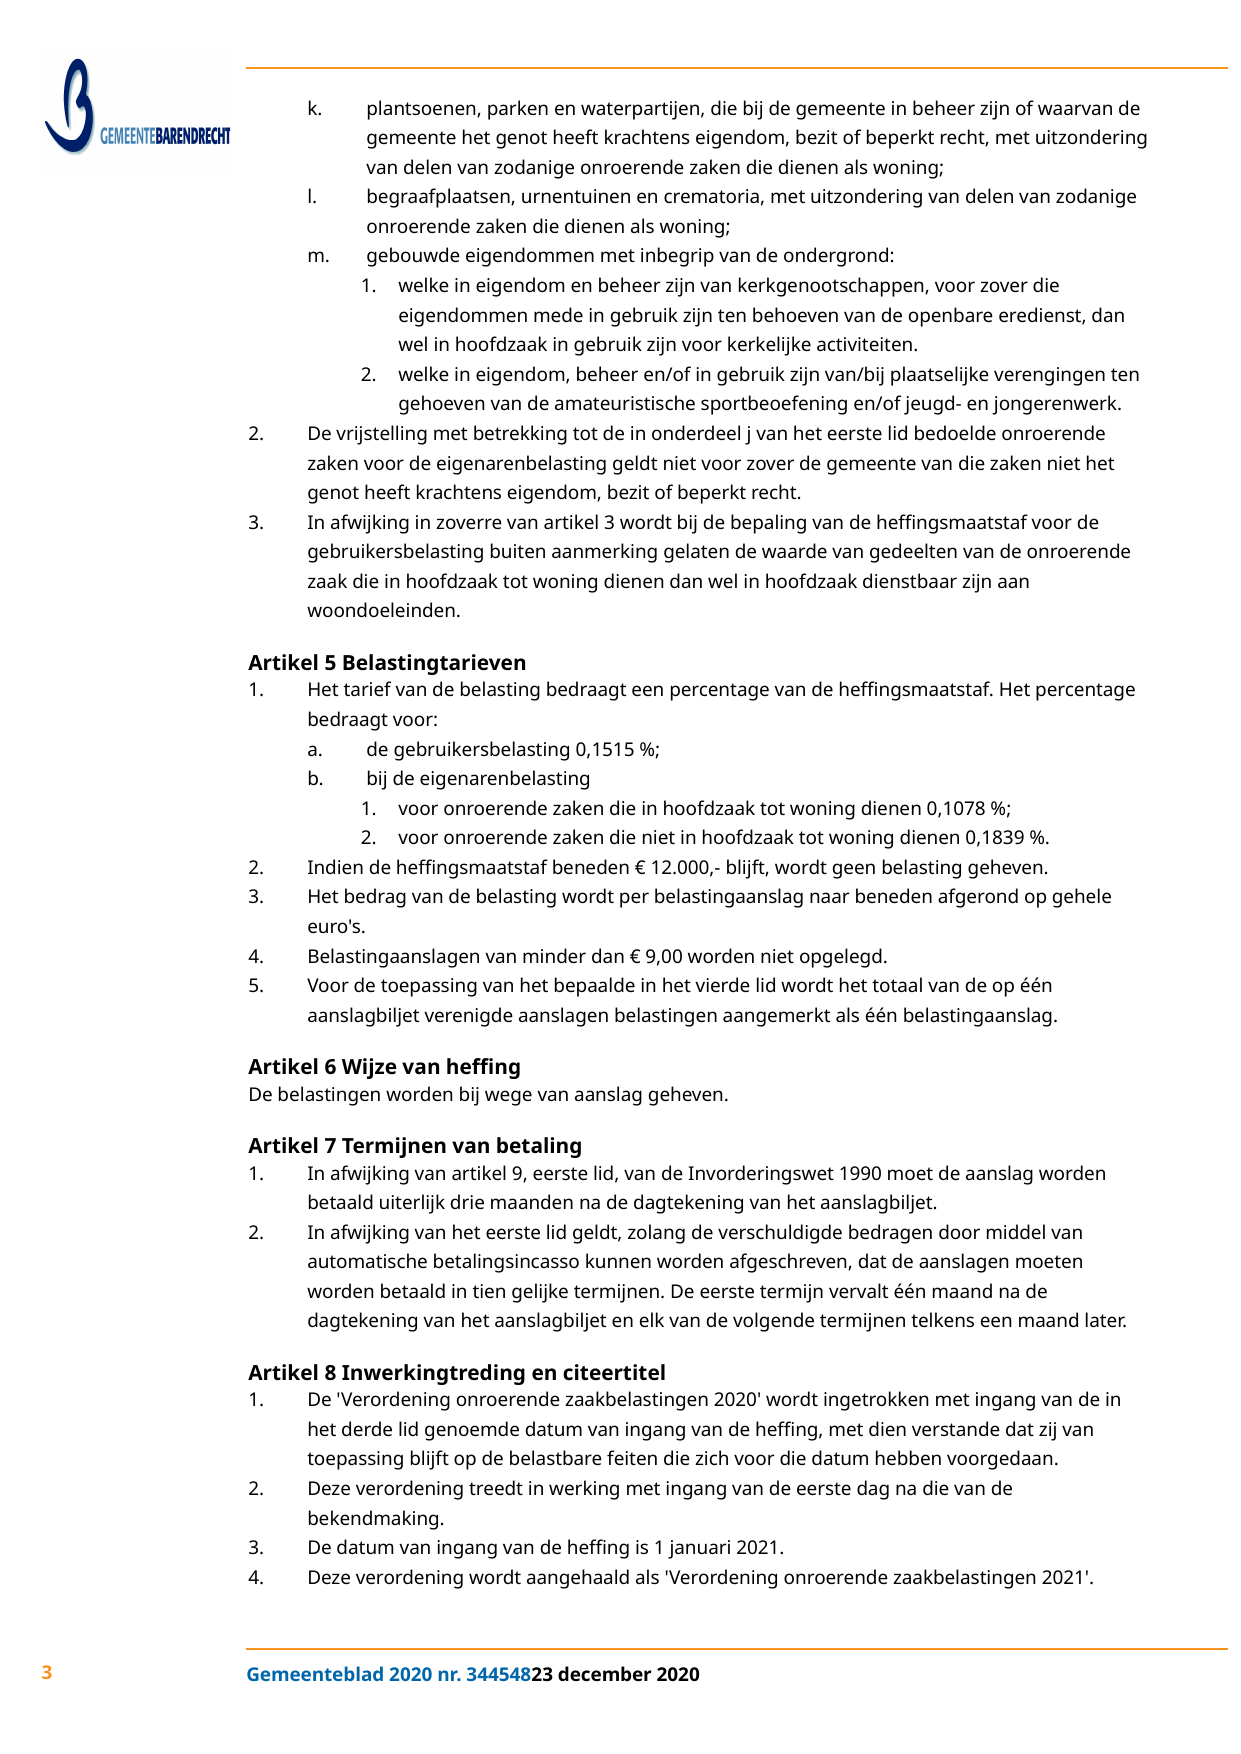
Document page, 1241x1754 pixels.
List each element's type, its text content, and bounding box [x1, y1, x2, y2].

list Deze verordening wordt aangehaald als 'Verordening onroerende zaakbelastingen 2021'. [248, 1564, 1152, 1590]
list Belastingaanslagen van minder dan € 9,00 worden niet opgelegd. [248, 943, 1152, 968]
list voor onroerende zaken die in hoofdzaak tot woning dienen 0,1078 %; [361, 795, 1152, 821]
list In afwijking van het eerste lid geldt, zolang de verschuldigde bedragen door middel van automatische betalingsincasso kunnen worden afgeschreven, dat de aanslagen moeten worden betaald in tien gelijke termijnen. De eerste termijn vervalt één maand na de dagtekening van het aanslagbiljet en elk van de volgende termijnen telkens een maand later. [248, 1219, 1152, 1333]
picture [41, 47, 231, 172]
list Het tarief van de belasting bedraagt een percentage van de heffingsmaatstaf. Het percentage bedraagt voor: [248, 677, 1152, 732]
text De belastingen worden bij wege van aanslag geheven. [248, 1081, 1152, 1107]
list plantsoenen, parken en waterpartijen, die bij de gemeente in beheer zijn of waarvan de gemeente het genot heeft krachtens eigendom, bezit of beperkt recht, met uitzondering van delen van zodanige onroerende zaken die dienen als woning; [307, 95, 1152, 180]
list De vrijstelling met betrekking tot de in onderdeel j van het eerste lid bedoelde onroerende zaken voor de eigenarenbelasting geldt niet voor zover de gemeente van die zaken niet het genot heeft krachtens eigendom, bezit of beperkt recht. [248, 420, 1152, 505]
list Het bedrag van de belasting wordt per belastingaanslag naar beneden afgerond op gehele euro's. [248, 884, 1152, 939]
list welke in eigendom, beheer en/of in gebruik zijn van/bij plaatselijke verengingen ten gehoeven van de amateuristische sportbeoefening en/of jeugd- en jongerenwerk. [361, 361, 1152, 416]
list Voor de toepassing van het bepaalde in het vierde lid wordt het totaal van de op één aanslagbiljet verenigde aanslagen belastingen aangemerkt als één belastingaanslag. [248, 972, 1152, 1028]
list voor onroerende zaken die niet in hoofdzaak tot woning dienen 0,1839 %. [361, 824, 1152, 850]
text Artikel 6 Wijze van heffing [248, 1052, 1152, 1081]
list De 'Verordening onroerende zaakbelastingen 2020' wordt ingetrokken met ingang van de in het derde lid genoemde datum van ingang van de heffing, met dien verstande dat zij van toepassing blijft op de belastbare feiten die zich voor die datum hebben voorgedaan. [248, 1386, 1152, 1471]
list In afwijking in zoverre van artikel 3 wordt bij de bepaling van de heffingsmaatstaf voor de gebruikersbelasting buiten aanmerking gelaten de waarde van gedeelten van de onroerende zaak die in hoofdzaak tot woning dienen dan wel in hoofdzaak dienstbaar zijn aan woondoeleinden. [248, 509, 1152, 623]
list bij de eigenarenbelasting [307, 765, 1152, 791]
list de gebruikersbelasting 0,1515 %; [307, 736, 1152, 761]
list welke in eigendom en beheer zijn van kerkgenootschappen, voor zover die eigendommen mede in gebruik zijn ten behoeven van de openbare eredienst, dan wel in hoofdzaak in gebruik zijn voor kerkelijke activiteiten. [361, 272, 1152, 357]
list begraafplaatsen, urnentuinen en crematoria, met uitzondering van delen van zodanige onroerende zaken die dienen als woning; [307, 183, 1152, 239]
list gebouwde eigendommen met inbegrip van de ondergrond: [307, 243, 1152, 268]
text Artikel 8 Inwerkingtreding en citeertitel [248, 1358, 1152, 1386]
text Artikel 5 Belastingtarieven [248, 648, 1152, 677]
list Deze verordening treedt in werking met ingang van de eerste dag na die van de bekendmaking. [248, 1475, 1152, 1531]
list De datum van ingang van de heffing is 1 januari 2021. [248, 1534, 1152, 1560]
text Artikel 7 Termijnen van betaling [248, 1131, 1152, 1160]
list In afwijking van artikel 9, eerste lid, van de Invorderingswet 1990 moet de aanslag worden betaald uiterlijk drie maanden na de dagtekening van het aanslagbiljet. [248, 1160, 1152, 1215]
list Indien de heffingsmaatstaf beneden € 12.000,- blijft, wordt geen belasting geheven. [248, 854, 1152, 880]
